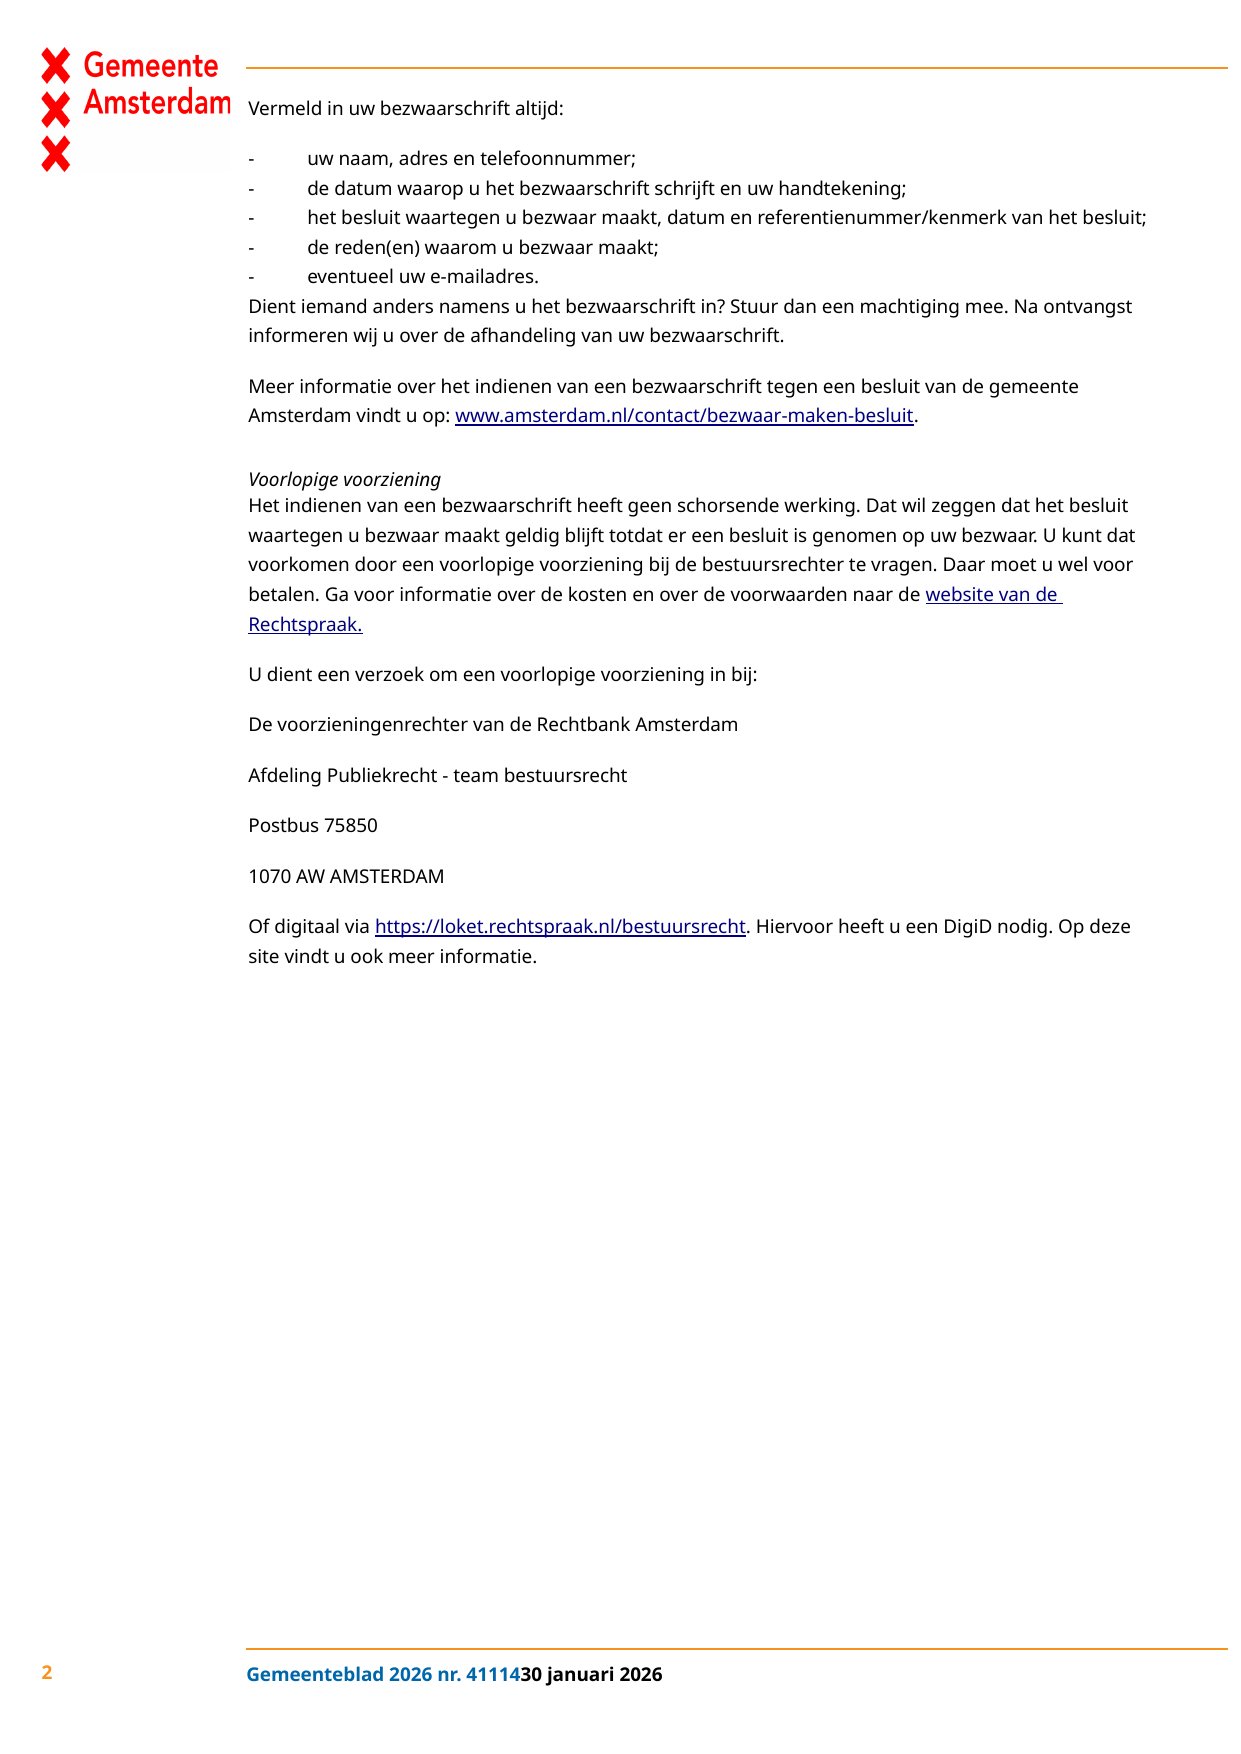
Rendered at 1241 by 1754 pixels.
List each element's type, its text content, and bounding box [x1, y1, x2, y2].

list de reden(en) waarom u bezwaar maakt; [248, 234, 1152, 260]
text Dient iemand anders namens u het bezwaarschrift in? Stuur dan een machtiging mee. Na ontvangst informeren wij u over de afhandeling van uw bezwaarschrift. [248, 293, 1152, 348]
text Afdeling Publiekrecht - team bestuursrecht [248, 762, 1152, 788]
text Meer informatie over het indienen van een bezwaarschrift tegen een besluit van de gemeente Amsterdam vindt u op: www.amsterdam.nl/contact/bezwaar-maken-besluit. [248, 373, 1152, 428]
text Voorlopige voorziening [248, 467, 1152, 492]
text U dient een verzoek om een voorlopige voorziening in bij: [248, 661, 1152, 687]
text Vermeld in uw bezwaarschrift altijd: [248, 95, 1152, 121]
text 1070 AW AMSTERDAM [248, 863, 1152, 888]
text Of digitaal via https://loket.rechtspraak.nl/bestuursrecht. Hiervoor heeft u een DigiD nodig. Op deze site vindt u ook meer informatie. [248, 913, 1152, 968]
text De voorzieningenrechter van de Rechtbank Amsterdam [248, 712, 1152, 737]
list het besluit waartegen u bezwaar maakt, datum en referentienummer/kenmerk van het besluit; [248, 204, 1152, 230]
list eventueel uw e-mailadres. [248, 263, 1152, 289]
picture [41, 47, 231, 172]
list uw naam, adres en telefoonnummer; [248, 145, 1152, 171]
text Postbus 75850 [248, 812, 1152, 838]
text Het indienen van een bezwaarschrift heeft geen schorsende werking. Dat wil zeggen dat het besluit waartegen u bezwaar maakt geldig blijft totdat er een besluit is genomen op uw bezwaar. U kunt dat voorkomen door een voorlopige voorziening bij de bestuursrechter te vragen. Daar moet u wel voor betalen. Ga voor informatie over de kosten en over de voorwaarden naar de website van de Rechtspraak. [248, 492, 1152, 636]
list de datum waarop u het bezwaarschrift schrijft en uw handtekening; [248, 175, 1152, 201]
